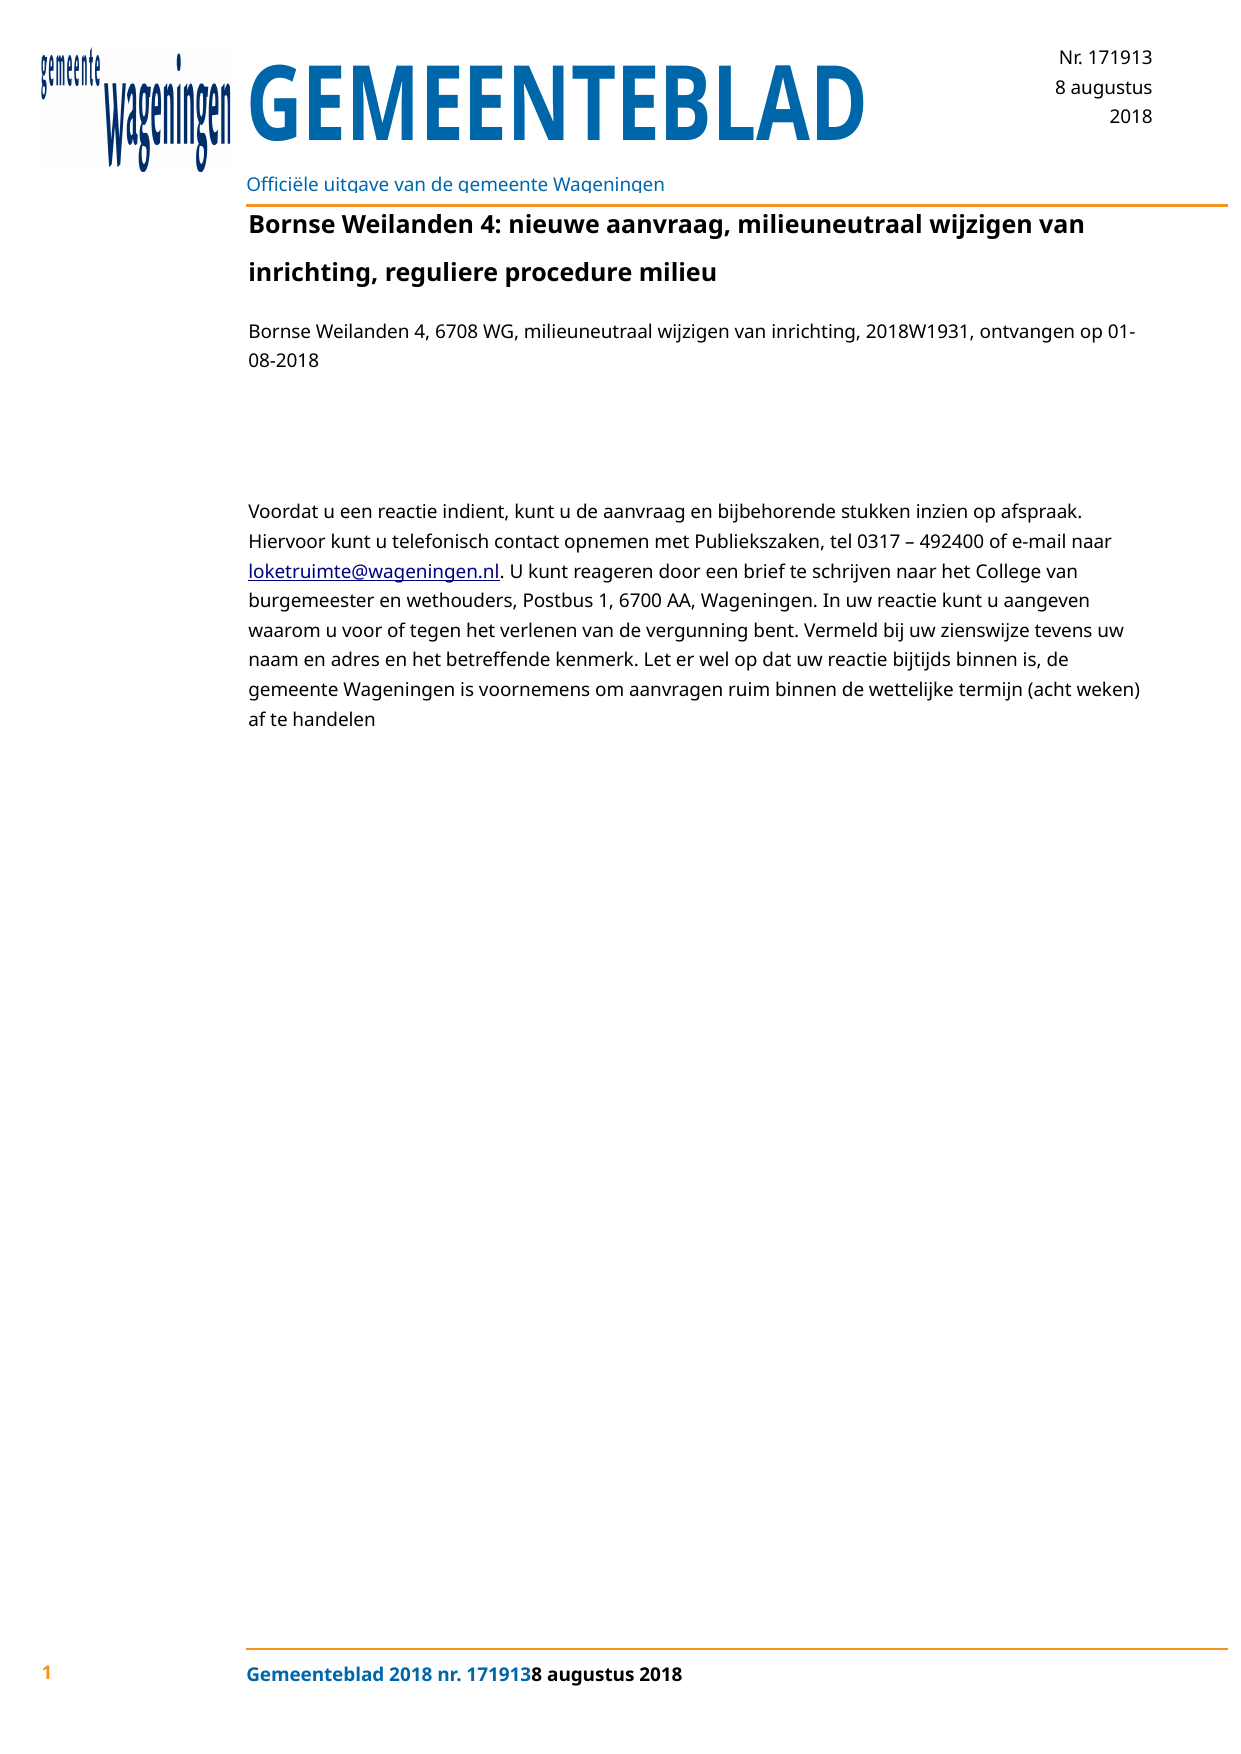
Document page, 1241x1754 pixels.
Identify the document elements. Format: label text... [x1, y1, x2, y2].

picture [41, 47, 231, 172]
text Voordat u een reactie indient, kunt u de aanvraag en bijbehorende stukken inzien op afspraak. Hiervoor kunt u telefonisch contact opnemen met Publiekszaken, tel 0317 – 492400 of e-mail naar loketruimte@wageningen.nl. U kunt reageren door een brief te schrijven naar het College van burgemeester en wethouders, Postbus 1, 6700 AA, Wageningen. In uw reactie kunt u aangeven waarom u voor of tegen het verlenen van de vergunning bent. Vermeld bij uw zienswijze tevens uw naam en adres en het betreffende kenmerk. Let er wel op dat uw reactie bijtijds binnen is, de gemeente Wageningen is voornemens om aanvragen ruim binnen de wettelijke termijn (acht weken) af te handelen [248, 499, 1152, 732]
text Bornse Weilanden 4, 6708 WG, milieuneutraal wijzigen van inrichting, 2018W1931, ontvangen op 01-08-2018 [248, 318, 1152, 373]
text Bornse Weilanden 4: nieuwe aanvraag, milieuneutraal wijzigen van inrichting, reguliere procedure milieu [248, 207, 1152, 288]
